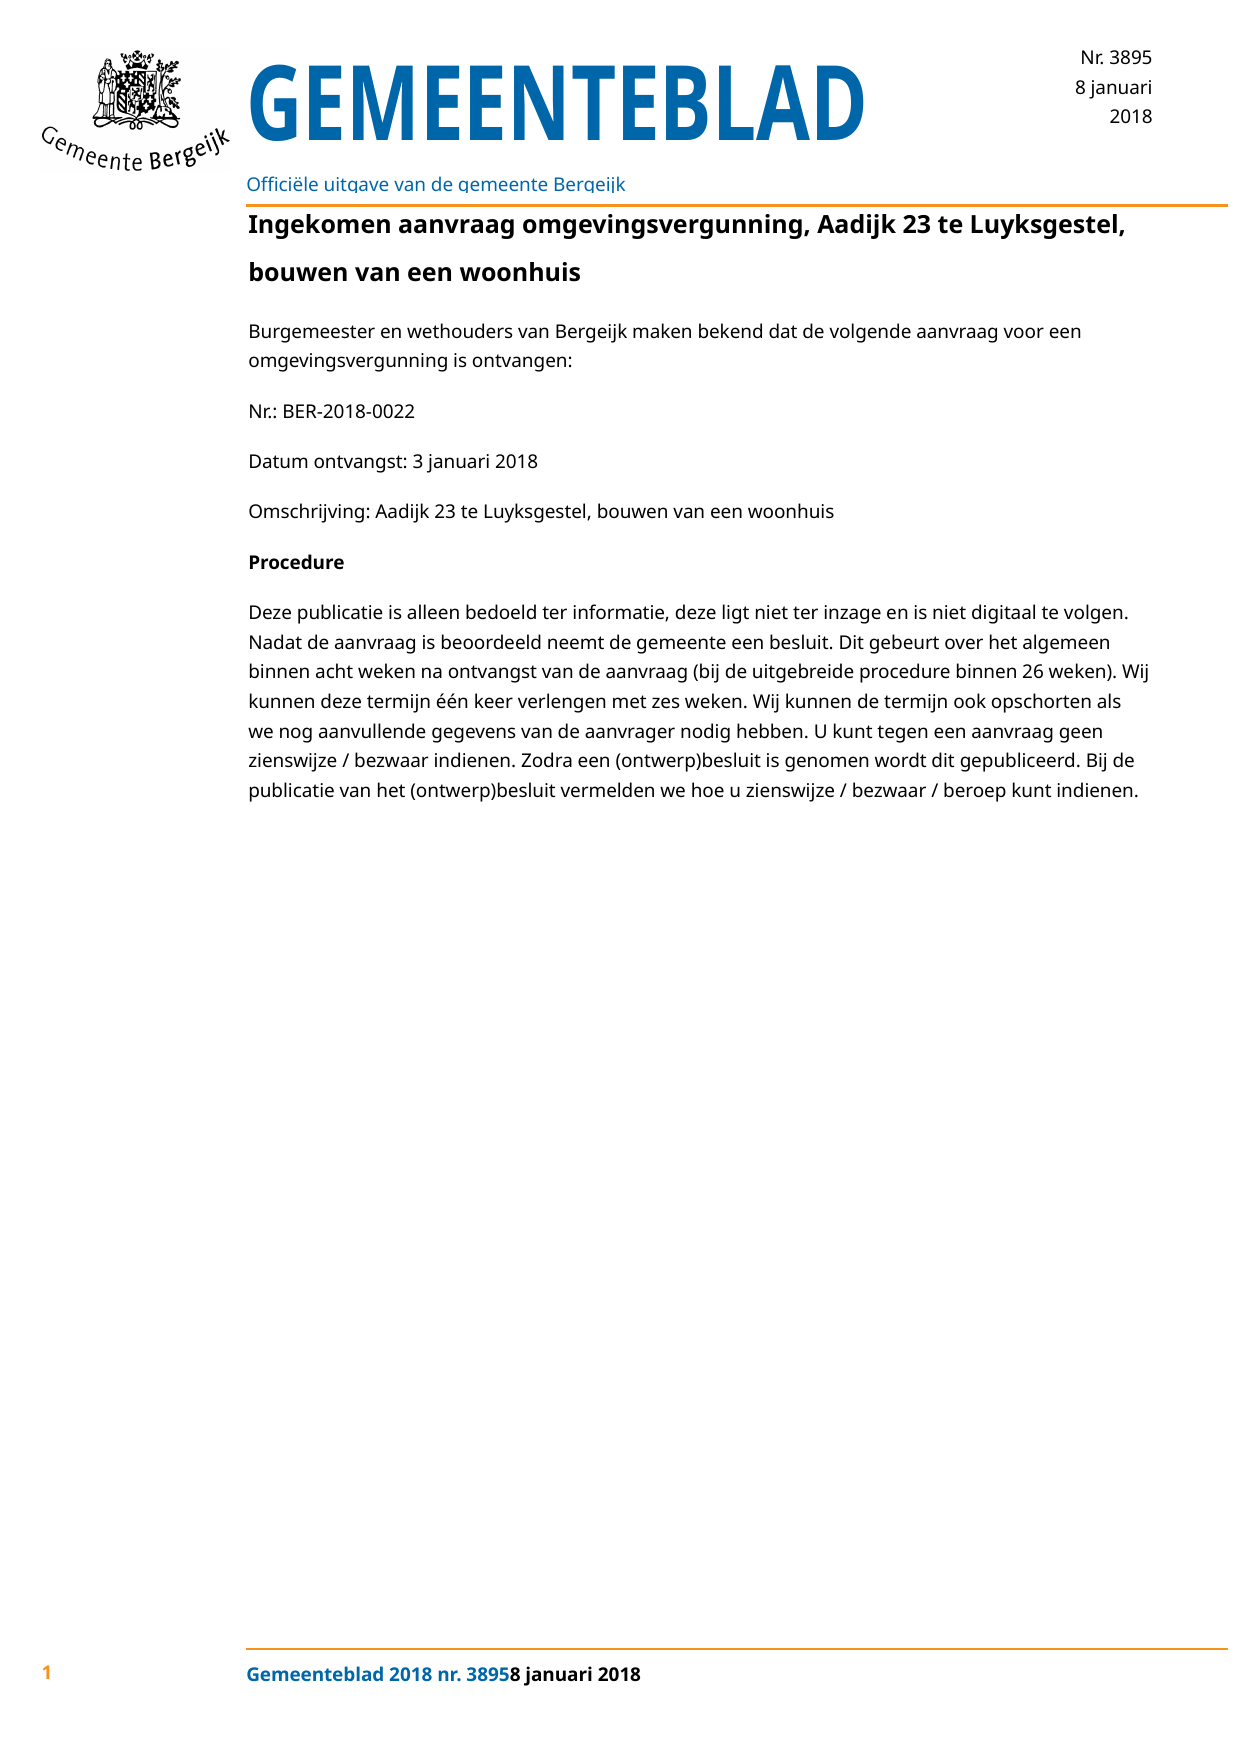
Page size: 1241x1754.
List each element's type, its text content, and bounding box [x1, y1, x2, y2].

text Procedure [248, 549, 1152, 575]
text Omschrijving: Aadijk 23 te Luyksgestel, bouwen van een woonhuis [248, 499, 1152, 524]
text Datum ontvangst: 3 januari 2018 [248, 448, 1152, 474]
picture [41, 47, 231, 172]
text Nr.: BER-2018-0022 [248, 398, 1152, 424]
text Burgemeester en wethouders van Bergeijk maken bekend dat de volgende aanvraag voor een omgevingsvergunning is ontvangen: [248, 318, 1152, 373]
text Deze publicatie is alleen bedoeld ter informatie, deze ligt niet ter inzage en is niet digitaal te volgen. Nadat de aanvraag is beoordeeld neemt de gemeente een besluit. Dit gebeurt over het algemeen binnen acht weken na ontvangst van de aanvraag (bij de uitgebreide procedure binnen 26 weken). Wij kunnen deze termijn één keer verlengen met zes weken. Wij kunnen de termijn ook opschorten als we nog aanvullende gegevens van de aanvrager nodig hebben. U kunt tegen een aanvraag geen zienswijze / bezwaar indienen. Zodra een (ontwerp)besluit is genomen wordt dit gepubliceerd. Bij de publicatie van het (ontwerp)besluit vermelden we hoe u zienswijze / bezwaar / beroep kunt indienen. [248, 599, 1152, 803]
text Ingekomen aanvraag omgevingsvergunning, Aadijk 23 te Luyksgestel, bouwen van een woonhuis [248, 207, 1152, 288]
